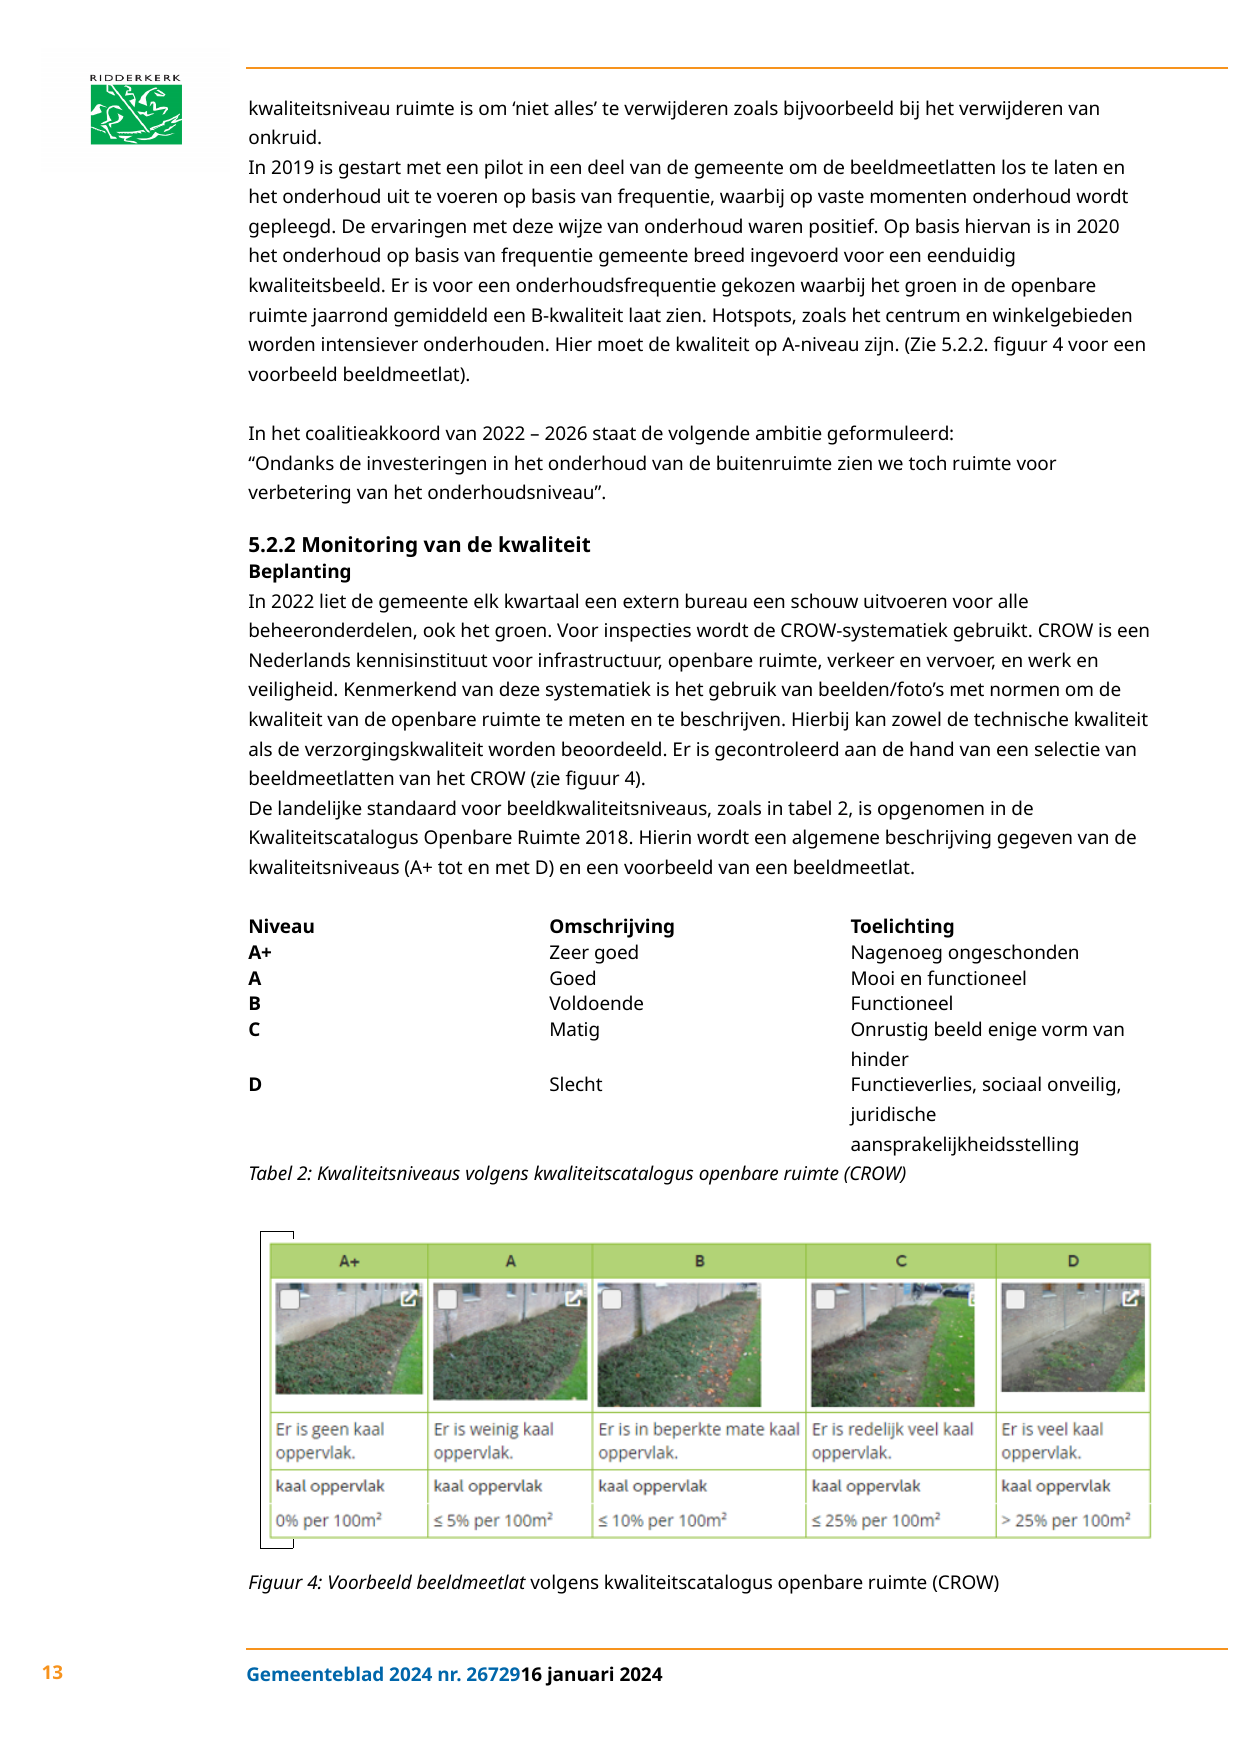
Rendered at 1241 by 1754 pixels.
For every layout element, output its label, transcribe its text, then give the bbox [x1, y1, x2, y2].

text Beplanting [248, 558, 1152, 584]
picture [268, 1239, 1154, 1539]
text 5.2.2 Monitoring van de kwaliteit [248, 530, 1152, 558]
picture [41, 47, 231, 172]
table_cell A [248, 965, 549, 991]
table_cell Goed [549, 965, 850, 991]
text “Ondanks de investeringen in het onderhoud van de buitenruimte zien we toch ruimte voor verbetering van het onderhoudsniveau”. [248, 450, 1152, 505]
text In 2019 is gestart met een pilot in een deel van de gemeente om de beeldmeetlatten los te laten en het onderhoud uit te voeren op basis van frequentie, waarbij op vaste momenten onderhoud wordt gepleegd. De ervaringen met deze wijze van onderhoud waren positief. Op basis hiervan is in 2020 het onderhoud op basis van frequentie gemeente breed ingevoerd voor een eenduidig kwaliteitsbeeld. Er is voor een onderhoudsfrequentie gekozen waarbij het groen in de openbare ruimte jaarrond gemiddeld een B-kwaliteit laat zien. Hotspots, zoals het centrum en winkelgebieden worden intensiever onderhouden. Hier moet de kwaliteit op A-niveau zijn. (Zie 5.2.2. figuur 4 voor een voorbeeld beeldmeetlat). [248, 154, 1152, 387]
table_header Omschrijving [549, 913, 850, 939]
table_header Niveau [248, 913, 549, 939]
text In 2022 liet de gemeente elk kwartaal een extern bureau een schouw uitvoeren voor alle beheeronderdelen, ook het groen. Voor inspecties wordt de CROW-systematiek gebruikt. CROW is een Nederlands kennisinstituut voor infrastructuur, openbare ruimte, verkeer en vervoer, en werk en veiligheid. Kenmerkend van deze systematiek is het gebruik van beelden/foto’s met normen om de kwaliteit van de openbare ruimte te meten en te beschrijven. Hierbij kan zowel de technische kwaliteit als de verzorgingskwaliteit worden beoordeeld. Er is gecontroleerd aan de hand van een selectie van beeldmeetlatten van het CROW (zie figuur 4). [248, 588, 1152, 791]
table_cell B [248, 991, 549, 1016]
table_cell A+ [248, 939, 549, 965]
text In het coalitieakkoord van 2022 – 2026 staat de volgende ambitie geformuleerd: [248, 420, 1152, 446]
table_cell Functioneel [850, 991, 1152, 1016]
table_cell Nagenoeg ongeschonden [850, 939, 1152, 965]
table_cell Voldoende [549, 991, 850, 1016]
table_cell Matig [549, 1016, 850, 1072]
table_cell Mooi en functioneel [850, 965, 1152, 991]
text Figuur 4: Voorbeeld beeldmeetlat volgens kwaliteitscatalogus openbare ruimte (CROW) [248, 1569, 1152, 1595]
table_cell Zeer goed [549, 939, 850, 965]
text Tabel 2: Kwaliteitsniveaus volgens kwaliteitscatalogus openbare ruimte (CROW) [248, 1160, 1152, 1185]
table_cell Onrustig beeld enige vorm van hinder [850, 1016, 1152, 1072]
table_cell D [248, 1072, 549, 1156]
table_header Toelichting [850, 913, 1152, 939]
text De landelijke standaard voor beeldkwaliteitsniveaus, zoals in tabel 2, is opgenomen in de Kwaliteitscatalogus Openbare Ruimte 2018. Hierin wordt een algemene beschrijving gegeven van de kwaliteitsniveaus (A+ tot en met D) en een voorbeeld van een beeldmeetlat. [248, 795, 1152, 880]
text kwaliteitsniveau ruimte is om ‘niet alles’ te verwijderen zoals bijvoorbeeld bij het verwijderen van onkruid. [248, 95, 1152, 150]
table_cell C [248, 1016, 549, 1072]
table_cell Slecht [549, 1072, 850, 1156]
table_cell Functieverlies, sociaal onveilig, juridische aansprakelijkheidsstelling [850, 1072, 1152, 1156]
